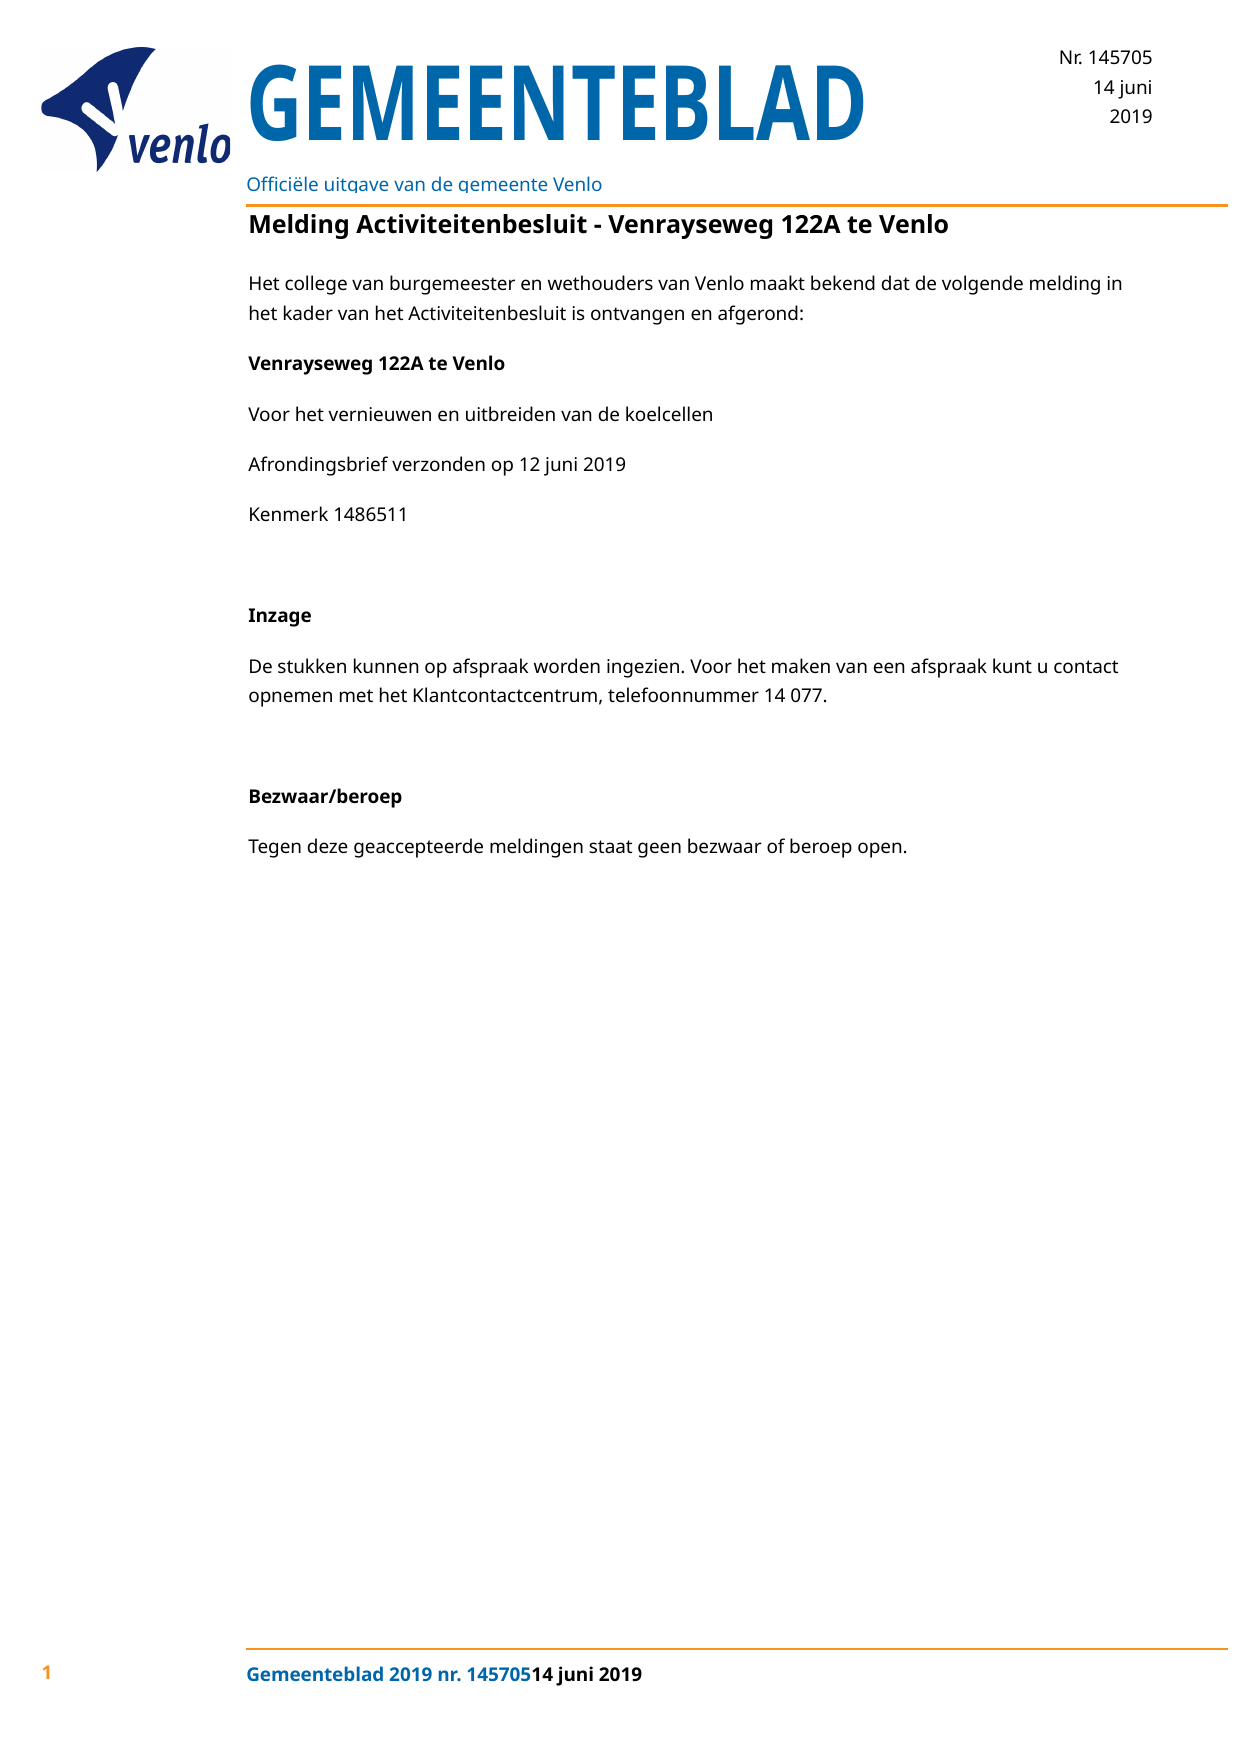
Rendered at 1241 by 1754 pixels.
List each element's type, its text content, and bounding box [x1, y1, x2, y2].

text Inzage [248, 602, 1152, 628]
picture [41, 47, 231, 172]
text Venrayseweg 122A te Venlo [248, 350, 1152, 376]
text Afrondingsbrief verzonden op 12 juni 2019 [248, 451, 1152, 477]
text Tegen deze geaccepteerde meldingen staat geen bezwaar of beroep open. [248, 834, 1152, 859]
text Bezwaar/beroep [248, 783, 1152, 809]
text Voor het vernieuwen en uitbreiden van de koelcellen [248, 401, 1152, 426]
text Melding Activiteitenbesluit - Venrayseweg 122A te Venlo [248, 207, 1152, 241]
text Het college van burgemeester en wethouders van Venlo maakt bekend dat de volgende melding in het kader van het Activiteitenbesluit is ontvangen en afgerond: [248, 270, 1152, 326]
text Kenmerk 1486511 [248, 502, 1152, 527]
text De stukken kunnen op afspraak worden ingezien. Voor het maken van een afspraak kunt u contact opnemen met het Klantcontactcentrum, telefoonnummer 14 077. [248, 653, 1152, 708]
